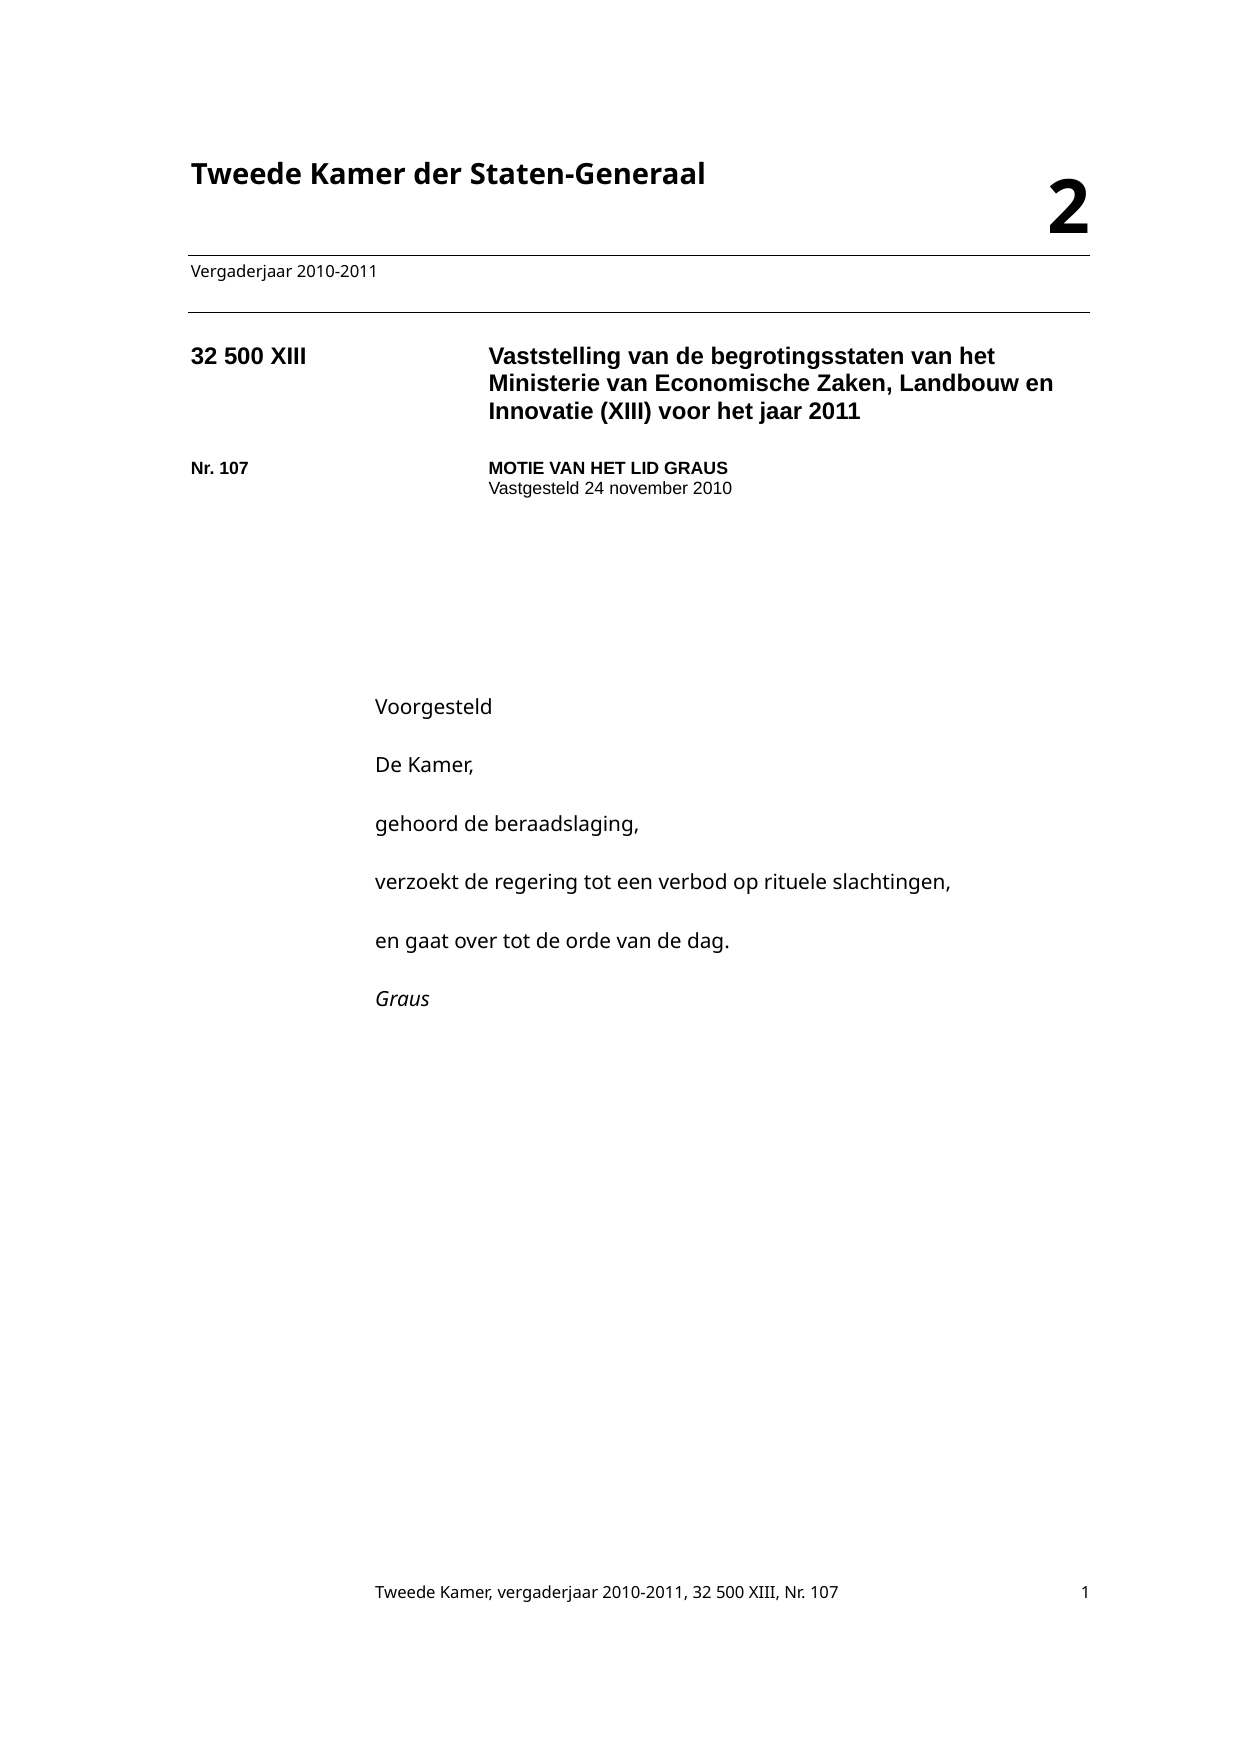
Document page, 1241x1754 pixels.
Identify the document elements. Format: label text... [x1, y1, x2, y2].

table_header Tweede Kamer der Staten-Generaal [188, 150, 909, 255]
table_cell Nr. 107 [188, 455, 485, 573]
text Voorgesteld [375, 692, 1090, 721]
table_cell MOTIE VAN HET LID GRAUS Vastgesteld 24 november 2010 [485, 455, 1090, 573]
table_cell [485, 313, 1090, 339]
text en gaat over tot de orde van de dag. [375, 926, 1090, 954]
table_cell Vaststelling van de begrotingsstaten van het Ministerie van Economische Zaken, Landbouw en Innovatie (XIII) voor het jaar 2011 [485, 339, 1090, 454]
text gehoord de beraadslaging, [375, 809, 1090, 837]
table_cell 32 500 XIII [188, 339, 485, 454]
table_header 2 [910, 150, 1090, 255]
text De Kamer, [375, 751, 1090, 779]
table_cell Vergaderjaar 2010-2011 [188, 256, 485, 312]
text verzoekt de regering tot een verbod op rituele slachtingen, [375, 867, 1090, 896]
table_cell [188, 313, 485, 339]
text Graus [375, 984, 1090, 1013]
table_cell [485, 256, 1090, 312]
